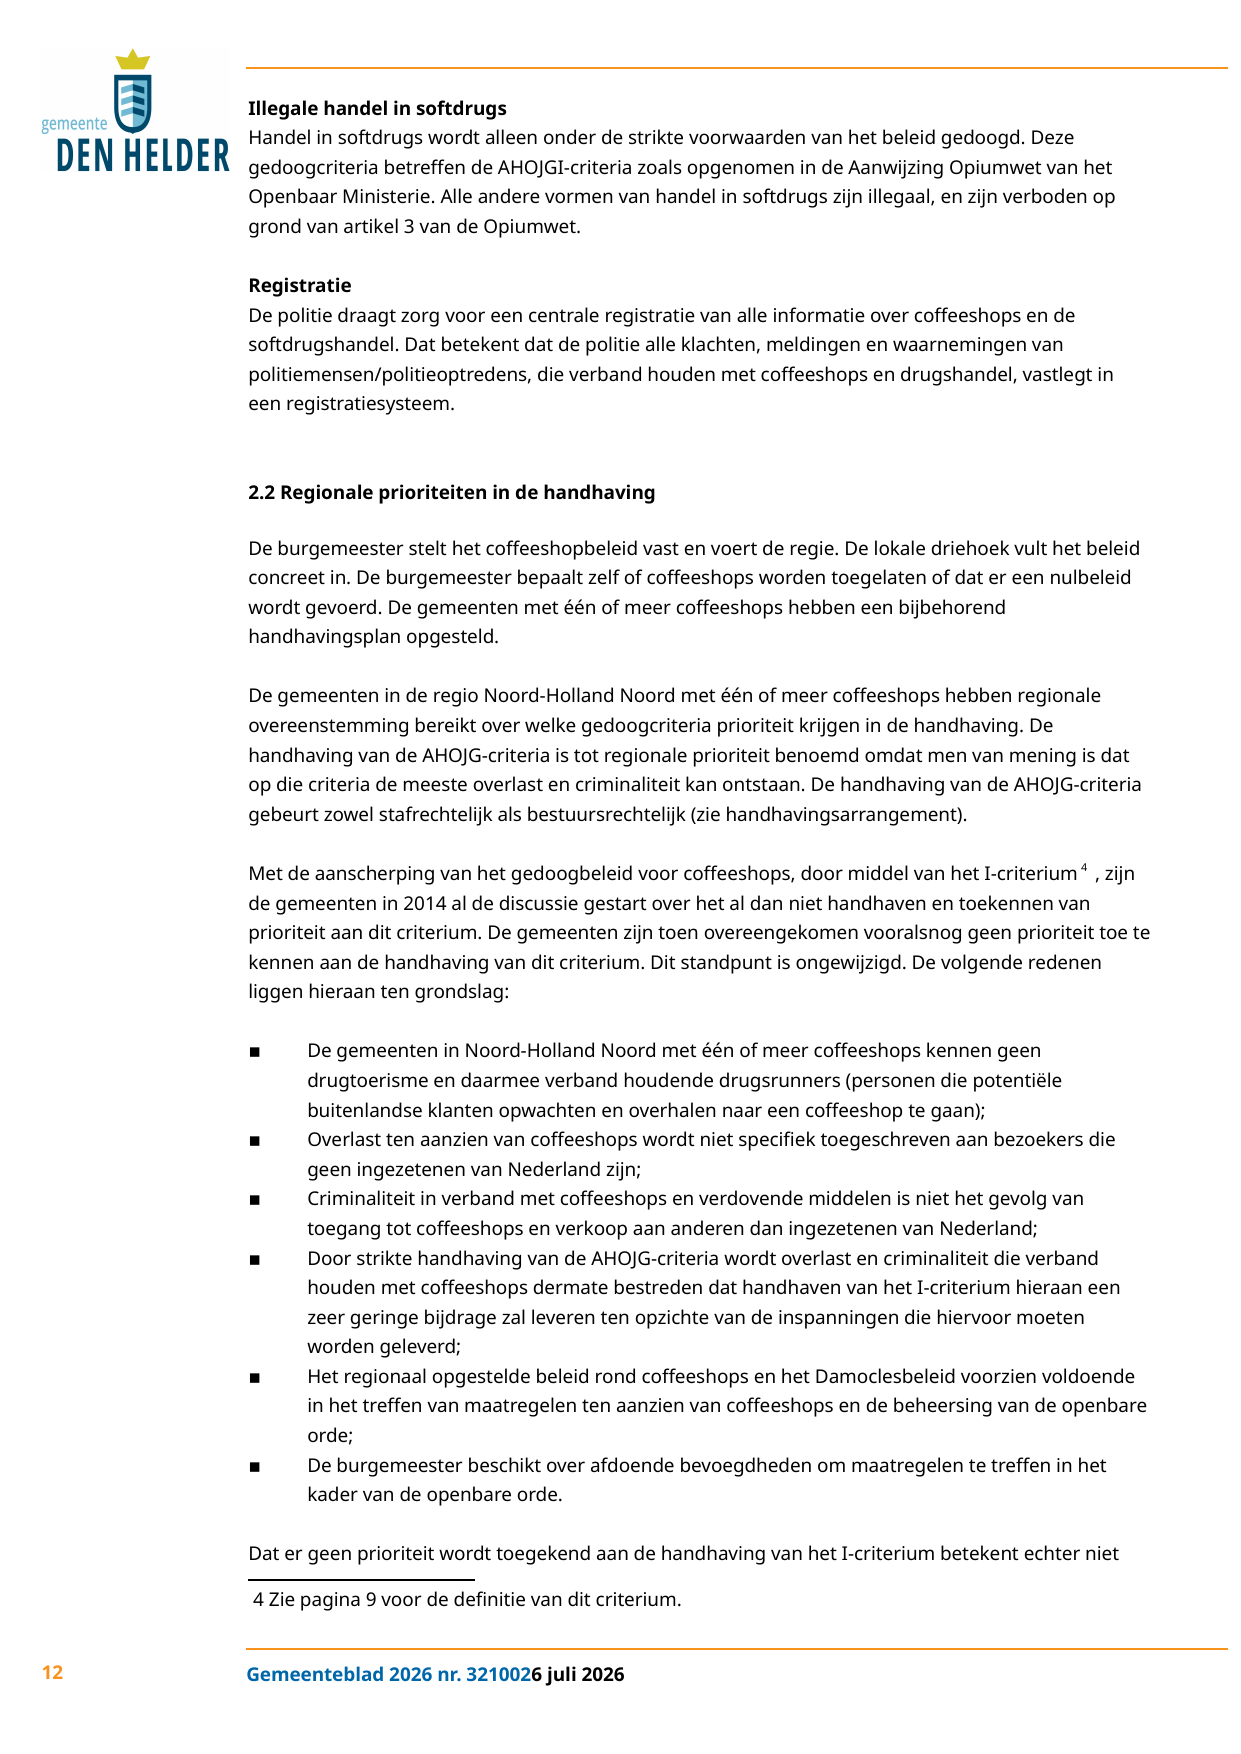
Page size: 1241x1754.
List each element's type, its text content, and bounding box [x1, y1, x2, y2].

text 2.2 Regionale prioriteiten in de handhaving [248, 479, 1152, 505]
picture [220, 160, 224, 172]
text Handel in softdrugs wordt alleen onder de strikte voorwaarden van het beleid gedoogd. Deze gedoogcriteria betreffen de AHOJGI-criteria zoals opgenomen in de Aanwijzing Opiumwet van het Openbaar Ministerie. Alle andere vormen van handel in softdrugs zijn illegaal, en zijn verboden op grond van artikel 3 van de Opiumwet. [248, 124, 1152, 239]
list Door strikte handhaving van de AHOJG-criteria wordt overlast en criminaliteit die verband houden met coffeeshops dermate bestreden dat handhaven van het I-criterium hieraan een zeer geringe bijdrage zal leveren ten opzichte van de inspanningen die hiervoor moeten worden geleverd; [248, 1245, 1152, 1359]
picture [63, 144, 68, 165]
list De gemeenten in Noord-Holland Noord met één of meer coffeeshops kennen geen drugtoerisme en daarmee verband houdende drugsrunners (personen die potentiële buitenlandse klanten opwachten en overhalen naar een coffeeshop te gaan); [248, 1038, 1152, 1122]
text De politie draagt zorg voor een centrale registratie van alle informatie over coffeeshops en de softdrugshandel. Dat betekent dat de politie alle klachten, meldingen en waarnemingen van politiemensen/politieoptredens, die verband houden met coffeeshops en drugshandel, vastlegt in een registratiesysteem. [248, 302, 1152, 416]
list Criminaliteit in verband met coffeeshops en verdovende middelen is niet het gevolg van toegang tot coffeeshops en verkoop aan anderen dan ingezetenen van Nederland; [248, 1186, 1152, 1241]
text Zie pagina 9 voor de definitie van dit criterium. [248, 1586, 1152, 1612]
text Illegale handel in softdrugs [248, 95, 1152, 121]
list De burgemeester beschikt over afdoende bevoegdheden om maatregelen te treffen in het kader van de openbare orde. [248, 1452, 1152, 1507]
text De burgemeester stelt het coffeeshopbeleid vast en voert de regie. De lokale driehoek vult het beleid concreet in. De burgemeester bepaalt zelf of coffeeshops worden toegelaten of dat er een nulbeleid wordt gevoerd. De gemeenten met één of meer coffeeshops hebben een bijbehorend handhavingsplan opgesteld. [248, 535, 1152, 649]
picture [100, 154, 106, 172]
text Registratie [248, 272, 1152, 298]
picture [130, 157, 135, 172]
text De gemeenten in de regio Noord-Holland Noord met één of meer coffeeshops hebben regionale overeenstemming bereikt over welke gedoogcriteria prioriteit krijgen in de handhaving. De handhaving van de AHOJG-criteria is tot regionale prioriteit benoemd omdat men van mening is dat op die criteria de meeste overlast en criminaliteit kan ontstaan. De handhaving van de AHOJG-criteria gebeurt zowel stafrechtelijk als bestuursrechtelijk (zie handhavingsarrangement). [248, 683, 1152, 827]
text Met de aanscherping van het gedoogbeleid voor coffeeshops, door middel van het I-criterium , zijn de gemeenten in 2014 al de discussie gestart over het al dan niet handhaven en toekennen van prioriteit aan dit criterium. De gemeenten zijn toen overeengekomen vooralsnog geen prioriteit toe te kennen aan de handhaving van dit criterium. Dit standpunt is ongewijzigd. De volgende redenen liggen hieraan ten grondslag: [248, 860, 1152, 1004]
picture [182, 144, 187, 165]
picture [41, 47, 231, 172]
text Dat er geen prioriteit wordt toegekend aan de handhaving van het I-criterium betekent echter niet [248, 1541, 1152, 1566]
list Het regionaal opgestelde beleid rond coffeeshops en het Damoclesbeleid voorzien voldoende in het treffen van maatregelen ten aanzien van coffeeshops en de beheersing van de openbare orde; [248, 1363, 1152, 1448]
list Overlast ten aanzien van coffeeshops wordt niet specifiek toegeschreven aan bezoekers die geen ingezetenen van Nederland zijn; [248, 1126, 1152, 1182]
